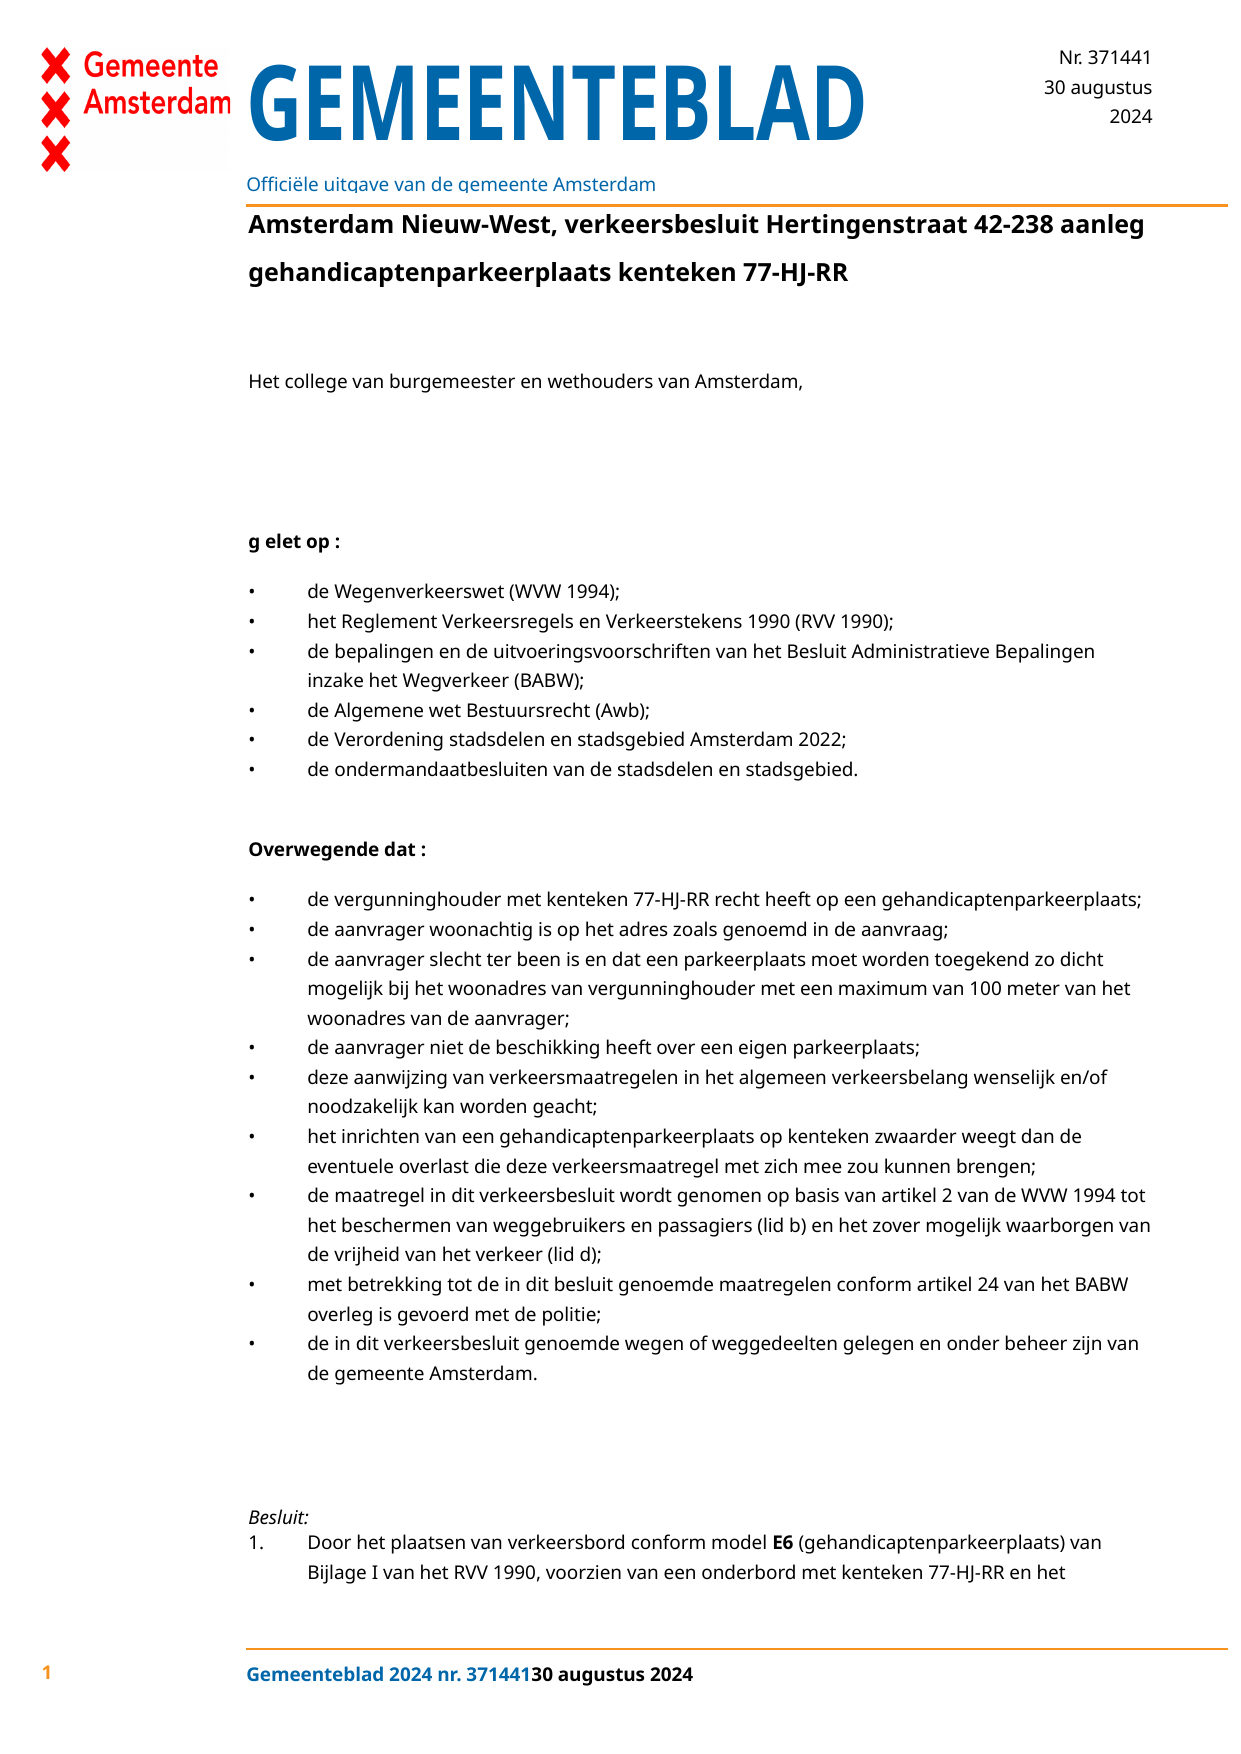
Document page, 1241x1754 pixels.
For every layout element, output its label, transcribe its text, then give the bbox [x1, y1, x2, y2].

list de in dit verkeersbesluit genoemde wegen of weggedeelten gelegen en onder beheer zijn van de gemeente Amsterdam. [248, 1330, 1152, 1386]
list de vergunninghouder met kenteken 77-HJ-RR recht heeft op een gehandicaptenparkeerplaats; [248, 887, 1152, 912]
list de maatregel in dit verkeersbesluit wordt genomen op basis van artikel 2 van de WVW 1994 tot het beschermen van weggebruikers en passagiers (lid b) en het zover mogelijk waarborgen van de vrijheid van het verkeer (lid d); [248, 1182, 1152, 1267]
list de aanvrager slecht ter been is en dat een parkeerplaats moet worden toegekend zo dicht mogelijk bij het woonadres van vergunninghouder met een maximum van 100 meter van het woonadres van de aanvrager; [248, 946, 1152, 1031]
list de bepalingen en de uitvoeringsvoorschriften van het Besluit Administratieve Bepalingen inzake het Wegverkeer (BABW); [248, 638, 1152, 693]
list het Reglement Verkeersregels en Verkeerstekens 1990 (RVV 1990); [248, 608, 1152, 634]
list met betrekking tot de in dit besluit genoemde maatregelen conform artikel 24 van het BABW overleg is gevoerd met de politie; [248, 1271, 1152, 1326]
list Door het plaatsen van verkeersbord conform model E6 (gehandicaptenparkeerplaats) van Bijlage I van het RVV 1990, voorzien van een onderbord met kenteken 77-HJ-RR en het [248, 1529, 1152, 1585]
list de ondermandaatbesluiten van de stadsdelen en stadsgebied. [248, 756, 1152, 782]
picture [41, 47, 231, 172]
list de aanvrager niet de beschikking heeft over een eigen parkeerplaats; [248, 1034, 1152, 1060]
text Overwegende dat : [248, 836, 1152, 862]
list de Verordening stadsdelen en stadsgebied Amsterdam 2022; [248, 727, 1152, 752]
text Besluit: [248, 1504, 1152, 1529]
list het inrichten van een gehandicaptenparkeerplaats op kenteken zwaarder weegt dan de eventuele overlast die deze verkeersmaatregel met zich mee zou kunnen brengen; [248, 1123, 1152, 1178]
list de aanvrager woonachtig is op het adres zoals genoemd in de aanvraag; [248, 916, 1152, 942]
text g elet op : [248, 528, 1152, 554]
text Het college van burgemeester en wethouders van Amsterdam, [248, 368, 1152, 394]
list deze aanwijzing van verkeersmaatregelen in het algemeen verkeersbelang wenselijk en/of noodzakelijk kan worden geacht; [248, 1064, 1152, 1119]
text Amsterdam Nieuw-West, verkeersbesluit Hertingenstraat 42-238 aanleg gehandicaptenparkeerplaats kenteken 77-HJ-RR [248, 207, 1152, 288]
list de Algemene wet Bestuursrecht (Awb); [248, 697, 1152, 723]
list de Wegenverkeerswet (WVW 1994); [248, 579, 1152, 604]
